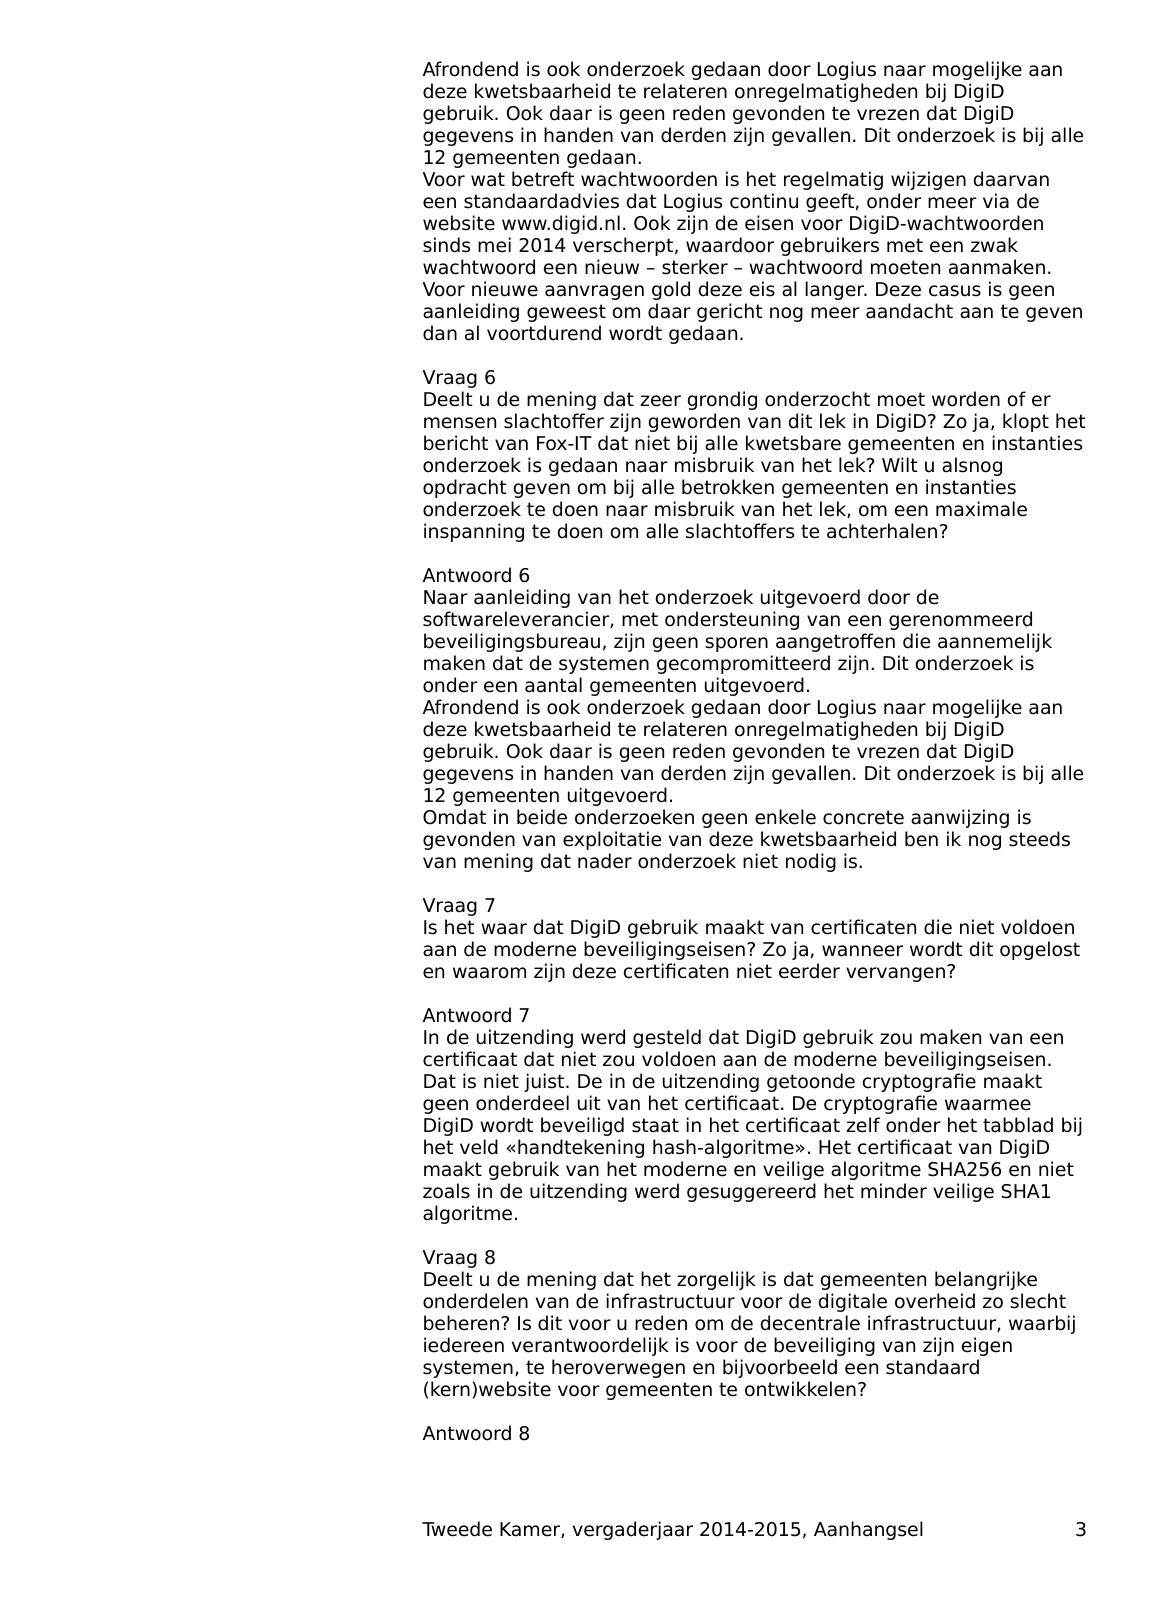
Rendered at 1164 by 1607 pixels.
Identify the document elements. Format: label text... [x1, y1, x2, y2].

text Vraag 7 [422, 895, 1087, 917]
text Is het waar dat DigiD gebruik maakt van certificaten die niet voldoen aan de moderne beveiligingseisen? Zo ja, wanneer wordt dit opgelost en waarom zijn deze certificaten niet eerder vervangen? [422, 917, 1087, 983]
text Antwoord 7 [422, 1005, 1087, 1027]
text Omdat in beide onderzoeken geen enkele concrete aanwijzing is gevonden van exploitatie van deze kwetsbaarheid ben ik nog steeds van mening dat nader onderzoek niet nodig is. [422, 807, 1087, 873]
text Deelt u de mening dat het zorgelijk is dat gemeenten belangrijke onderdelen van de infrastructuur voor de digitale overheid zo slecht beheren? Is dit voor u reden om de decentrale infrastructuur, waarbij iedereen verantwoordelijk is voor de beveiliging van zijn eigen systemen, te heroverwegen en bijvoorbeeld een standaard (kern)website voor gemeenten te ontwikkelen? [422, 1269, 1087, 1401]
text Afrondend is ook onderzoek gedaan door Logius naar mogelijke aan deze kwetsbaarheid te relateren onregelmatigheden bij DigiD gebruik. Ook daar is geen reden gevonden te vrezen dat DigiD gegevens in handen van derden zijn gevallen. Dit onderzoek is bij alle 12 gemeenten gedaan. [422, 59, 1087, 169]
text Afrondend is ook onderzoek gedaan door Logius naar mogelijke aan deze kwetsbaarheid te relateren onregelmatigheden bij DigiD gebruik. Ook daar is geen reden gevonden te vrezen dat DigiD gegevens in handen van derden zijn gevallen. Dit onderzoek is bij alle 12 gemeenten uitgevoerd. [422, 697, 1087, 807]
text Vraag 8 [422, 1247, 1087, 1269]
text Deelt u de mening dat zeer grondig onderzocht moet worden of er mensen slachtoffer zijn geworden van dit lek in DigiD? Zo ja, klopt het bericht van Fox-IT dat niet bij alle kwetsbare gemeenten en instanties onderzoek is gedaan naar misbruik van het lek? Wilt u alsnog opdracht geven om bij alle betrokken gemeenten en instanties onderzoek te doen naar misbruik van het lek, om een maximale inspanning te doen om alle slachtoffers te achterhalen? [422, 389, 1087, 543]
text In de uitzending werd gesteld dat DigiD gebruik zou maken van een certificaat dat niet zou voldoen aan de moderne beveiligingseisen. Dat is niet juist. De in de uitzending getoonde cryptografie maakt geen onderdeel uit van het certificaat. De cryptografie waarmee DigiD wordt beveiligd staat in het certificaat zelf onder het tabblad bij het veld «handtekening hash-algoritme». Het certificaat van DigiD maakt gebruik van het moderne en veilige algoritme SHA256 en niet zoals in de uitzending werd gesuggereerd het minder veilige SHA1 algoritme. [422, 1027, 1087, 1225]
text Naar aanleiding van het onderzoek uitgevoerd door de softwareleverancier, met ondersteuning van een gerenommeerd beveiligingsbureau, zijn geen sporen aangetroffen die aannemelijk maken dat de systemen gecompromitteerd zijn. Dit onderzoek is onder een aantal gemeenten uitgevoerd. [422, 587, 1087, 697]
text Voor wat betreft wachtwoorden is het regelmatig wijzigen daarvan een standaardadvies dat Logius continu geeft, onder meer via de website www.digid.nl. Ook zijn de eisen voor DigiD-wachtwoorden sinds mei 2014 verscherpt, waardoor gebruikers met een zwak wachtwoord een nieuw – sterker – wachtwoord moeten aanmaken. Voor nieuwe aanvragen gold deze eis al langer. Deze casus is geen aanleiding geweest om daar gericht nog meer aandacht aan te geven dan al voortdurend wordt gedaan. [422, 169, 1087, 345]
text Antwoord 8 [422, 1423, 1087, 1445]
text Antwoord 6 [422, 565, 1087, 587]
text Vraag 6 [422, 367, 1087, 389]
